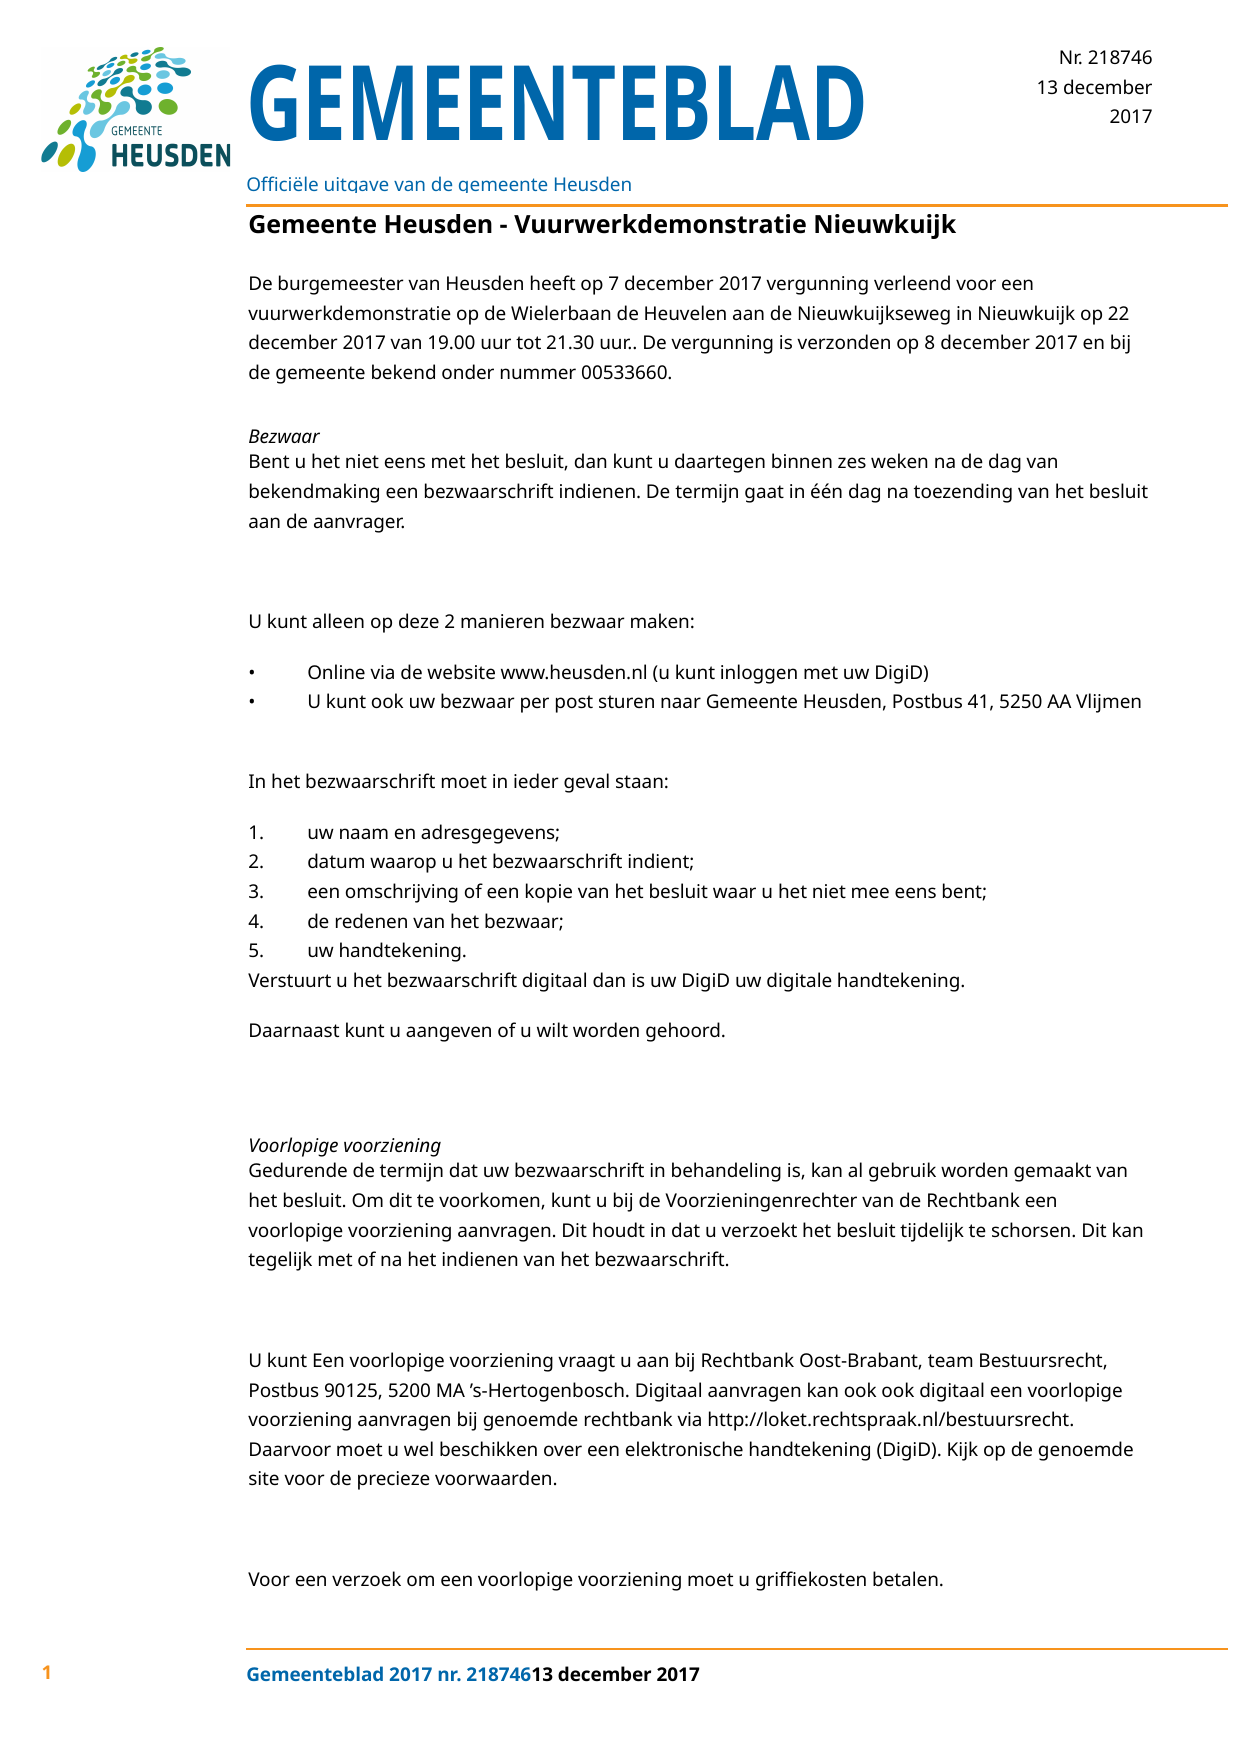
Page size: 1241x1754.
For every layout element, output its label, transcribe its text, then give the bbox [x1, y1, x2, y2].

text Voorlopige voorziening [248, 1132, 1152, 1158]
list de redenen van het bezwaar; [248, 908, 1152, 934]
text Verstuurt u het bezwaarschrift digitaal dan is uw DigiD uw digitale handtekening. [248, 967, 1152, 993]
text Daarnaast kunt u aangeven of u wilt worden gehoord. [248, 1017, 1152, 1043]
text De burgemeester van Heusden heeft op 7 december 2017 vergunning verleend voor een vuurwerkdemonstratie op de Wielerbaan de Heuvelen aan de Nieuwkuijkseweg in Nieuwkuijk op 22 december 2017 van 19.00 uur tot 21.30 uur.. De vergunning is verzonden op 8 december 2017 en bij de gemeente bekend onder nummer 00533660. [248, 270, 1152, 385]
text U kunt alleen op deze 2 manieren bezwaar maken: [248, 609, 1152, 634]
list datum waarop u het bezwaarschrift indient; [248, 849, 1152, 874]
picture [41, 47, 231, 172]
list uw naam en adresgegevens; [248, 819, 1152, 845]
text Voor een verzoek om een voorlopige voorziening moet u griffiekosten betalen. [248, 1566, 1152, 1592]
list uw handtekening. [248, 937, 1152, 963]
text U kunt Een voorlopige voorziening vraagt u aan bij Rechtbank Oost-Brabant, team Bestuursrecht, Postbus 90125, 5200 MA ’s-Hertogenbosch. Digitaal aanvragen kan ook ook digitaal een voorlopige voorziening aanvragen bij genoemde rechtbank via http://loket.rechtspraak.nl/bestuursrecht. Daarvoor moet u wel beschikken over een elektronische handtekening (DigiD). Kijk op de genoemde site voor de precieze voorwaarden. [248, 1347, 1152, 1491]
text In het bezwaarschrift moet in ieder geval staan: [248, 769, 1152, 794]
text Gedurende de termijn dat uw bezwaarschrift in behandeling is, kan al gebruik worden gemaakt van het besluit. Om dit te voorkomen, kunt u bij de Voorzieningenrechter van de Rechtbank een voorlopige voorziening aanvragen. Dit houdt in dat u verzoekt het besluit tijdelijk te schorsen. Dit kan tegelijk met of na het indienen van het bezwaarschrift. [248, 1158, 1152, 1272]
text Bezwaar [248, 423, 1152, 449]
list U kunt ook uw bezwaar per post sturen naar Gemeente Heusden, Postbus 41, 5250 AA Vlijmen [248, 689, 1152, 714]
list Online via de website www.heusden.nl (u kunt inloggen met uw DigiD) [248, 659, 1152, 685]
text Gemeente Heusden - Vuurwerkdemonstratie Nieuwkuijk [248, 207, 1152, 241]
list een omschrijving of een kopie van het besluit waar u het niet mee eens bent; [248, 878, 1152, 904]
text Bent u het niet eens met het besluit, dan kunt u daartegen binnen zes weken na de dag van bekendmaking een bezwaarschrift indienen. De termijn gaat in één dag na toezending van het besluit aan de aanvrager. [248, 449, 1152, 534]
